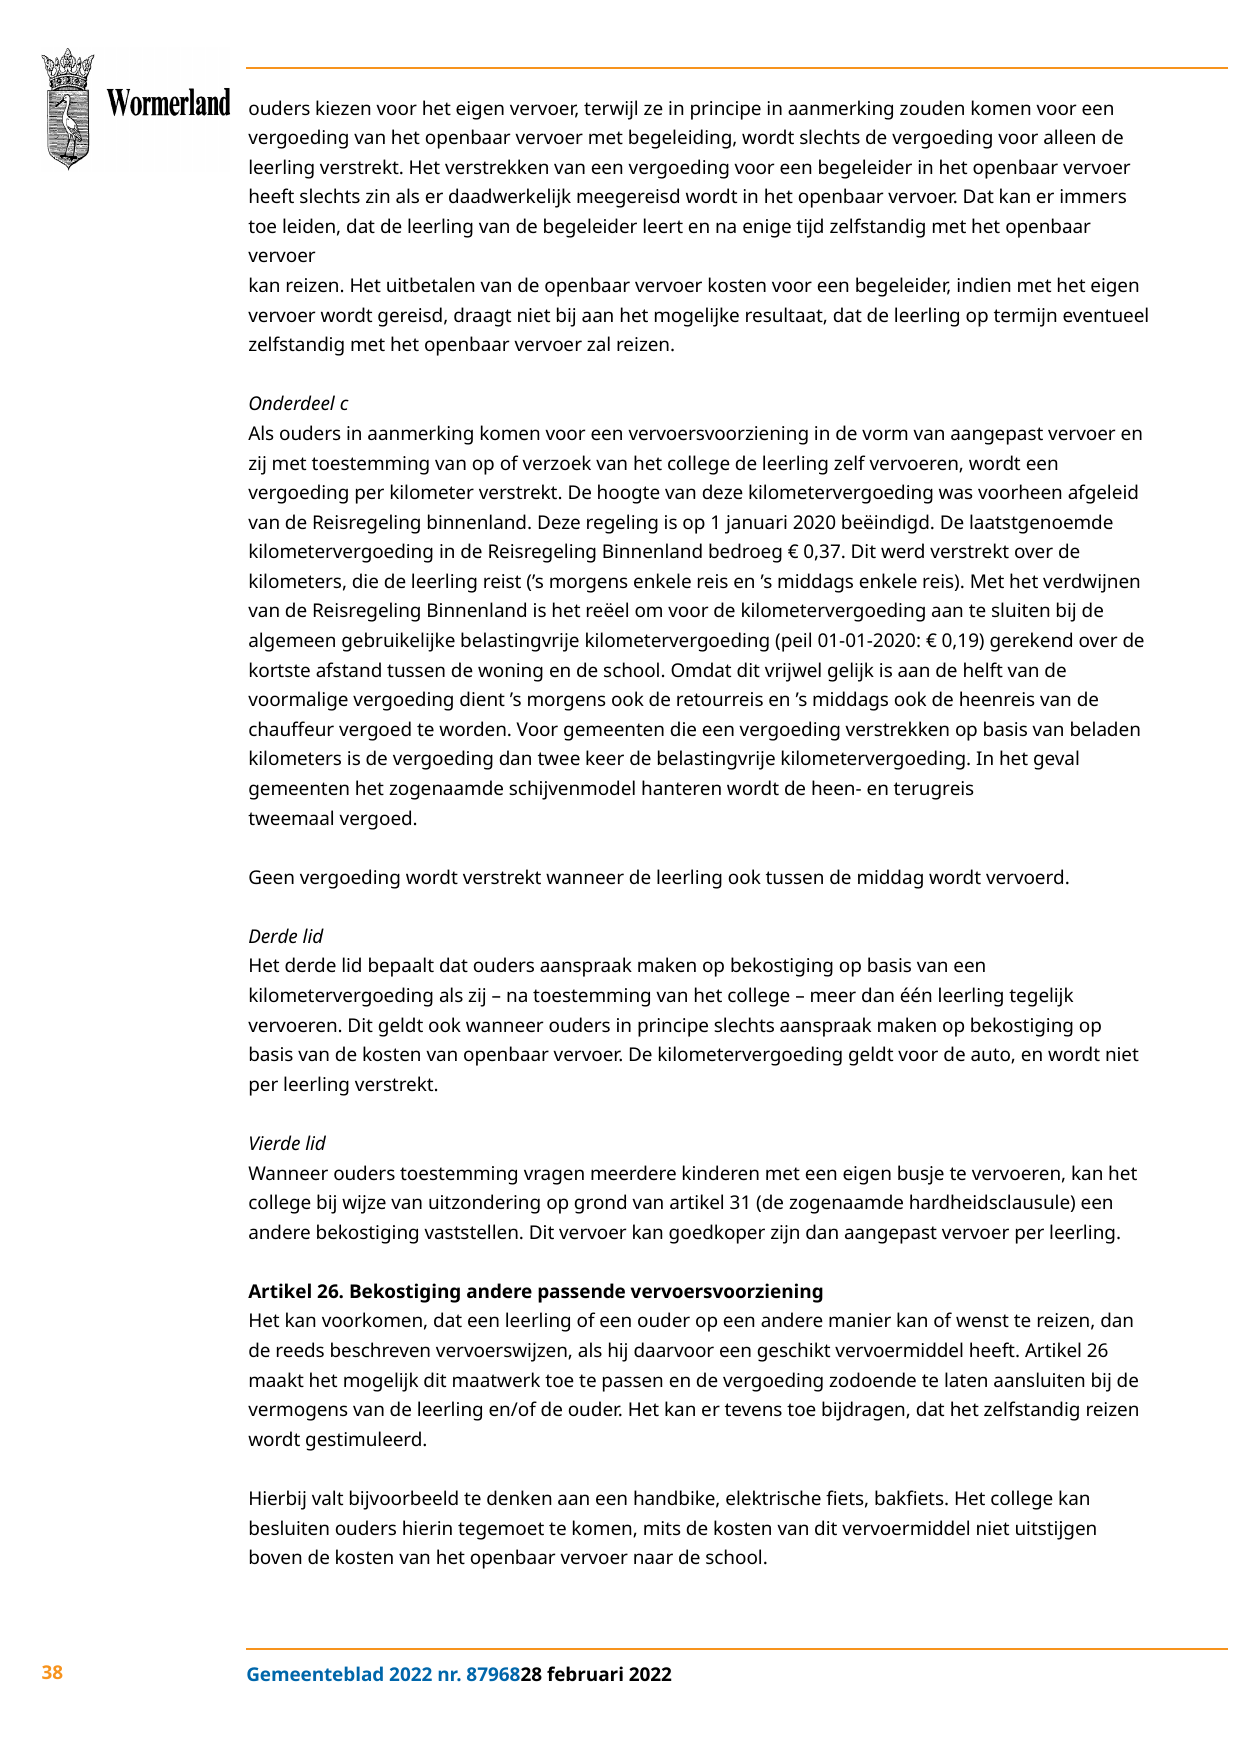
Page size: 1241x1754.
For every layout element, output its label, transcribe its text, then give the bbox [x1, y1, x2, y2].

text Het derde lid bepaalt dat ouders aanspraak maken op bekostiging op basis van een kilometervergoeding als zij – na toestemming van het college – meer dan één leerling tegelijk [248, 953, 1152, 1008]
text Als ouders in aanmerking komen voor een vervoersvoorziening in de vorm van aangepast vervoer en zij met toestemming van op of verzoek van het college de leerling zelf vervoeren, wordt een vergoeding per kilometer verstrekt. De hoogte van deze kilometervergoeding was voorheen afgeleid van de Reisregeling binnenland. Deze regeling is op 1 januari 2020 beëindigd. De laatstgenoemde kilometervergoeding in de Reisregeling Binnenland bedroeg € 0,37. Dit werd verstrekt over de kilometers, die de leerling reist (’s morgens enkele reis en ’s middags enkele reis). Met het verdwijnen van de Reisregeling Binnenland is het reëel om voor de kilometervergoeding aan te sluiten bij de algemeen gebruikelijke belastingvrije kilometervergoeding (peil 01-01-2020: € 0,19) gerekend over de kortste afstand tussen de woning en de school. Omdat dit vrijwel gelijk is aan de helft van de voormalige vergoeding dient ’s morgens ook de retourreis en ’s middags ook de heenreis van de chauffeur vergoed te worden. Voor gemeenten die een vergoeding verstrekken op basis van beladen kilometers is de vergoeding dan twee keer de belastingvrije kilometervergoeding. In het geval gemeenten het zogenaamde schijvenmodel hanteren wordt de heen- en terugreis [248, 420, 1152, 801]
text Geen vergoeding wordt verstrekt wanneer de leerling ook tussen de middag wordt vervoerd. [248, 864, 1152, 890]
text Derde lid [248, 923, 1152, 949]
text Vierde lid [248, 1130, 1152, 1156]
text Het kan voorkomen, dat een leerling of een ouder op een andere manier kan of wenst te reizen, dan de reeds beschreven vervoerswijzen, als hij daarvoor een geschikt vervoermiddel heeft. Artikel 26 maakt het mogelijk dit maatwerk toe te passen en de vergoeding zodoende te laten aansluiten bij de vermogens van de leerling en/of de ouder. Het kan er tevens toe bijdragen, dat het zelfstandig reizen wordt gestimuleerd. [248, 1308, 1152, 1452]
text ouders kiezen voor het eigen vervoer, terwijl ze in principe in aanmerking zouden komen voor een vergoeding van het openbaar vervoer met begeleiding, wordt slechts de vergoeding voor alleen de leerling verstrekt. Het verstrekken van een vergoeding voor een begeleider in het openbaar vervoer heeft slechts zin als er daadwerkelijk meegereisd wordt in het openbaar vervoer. Dat kan er immers toe leiden, dat de leerling van de begeleider leert en na enige tijd zelfstandig met het openbaar vervoer [248, 95, 1152, 268]
text Onderdeel c [248, 391, 1152, 416]
picture [41, 47, 231, 172]
text Artikel 26. Bekostiging andere passende vervoersvoorziening [248, 1278, 1152, 1304]
text kan reizen. Het uitbetalen van de openbaar vervoer kosten voor een begeleider, indien met het eigen vervoer wordt gereisd, draagt niet bij aan het mogelijke resultaat, dat de leerling op termijn eventueel zelfstandig met het openbaar vervoer zal reizen. [248, 272, 1152, 357]
text vervoeren. Dit geldt ook wanneer ouders in principe slechts aanspraak maken op bekostiging op basis van de kosten van openbaar vervoer. De kilometervergoeding geldt voor de auto, en wordt niet per leerling verstrekt. [248, 1012, 1152, 1097]
text Hierbij valt bijvoorbeeld te denken aan een handbike, elektrische fiets, bakfiets. Het college kan besluiten ouders hierin tegemoet te komen, mits de kosten van dit vervoermiddel niet uitstijgen boven de kosten van het openbaar vervoer naar de school. [248, 1485, 1152, 1570]
text Wanneer ouders toestemming vragen meerdere kinderen met een eigen busje te vervoeren, kan het college bij wijze van uitzondering op grond van artikel 31 (de zogenaamde hardheidsclausule) een andere bekostiging vaststellen. Dit vervoer kan goedkoper zijn dan aangepast vervoer per leerling. [248, 1160, 1152, 1245]
text tweemaal vergoed. [248, 805, 1152, 831]
